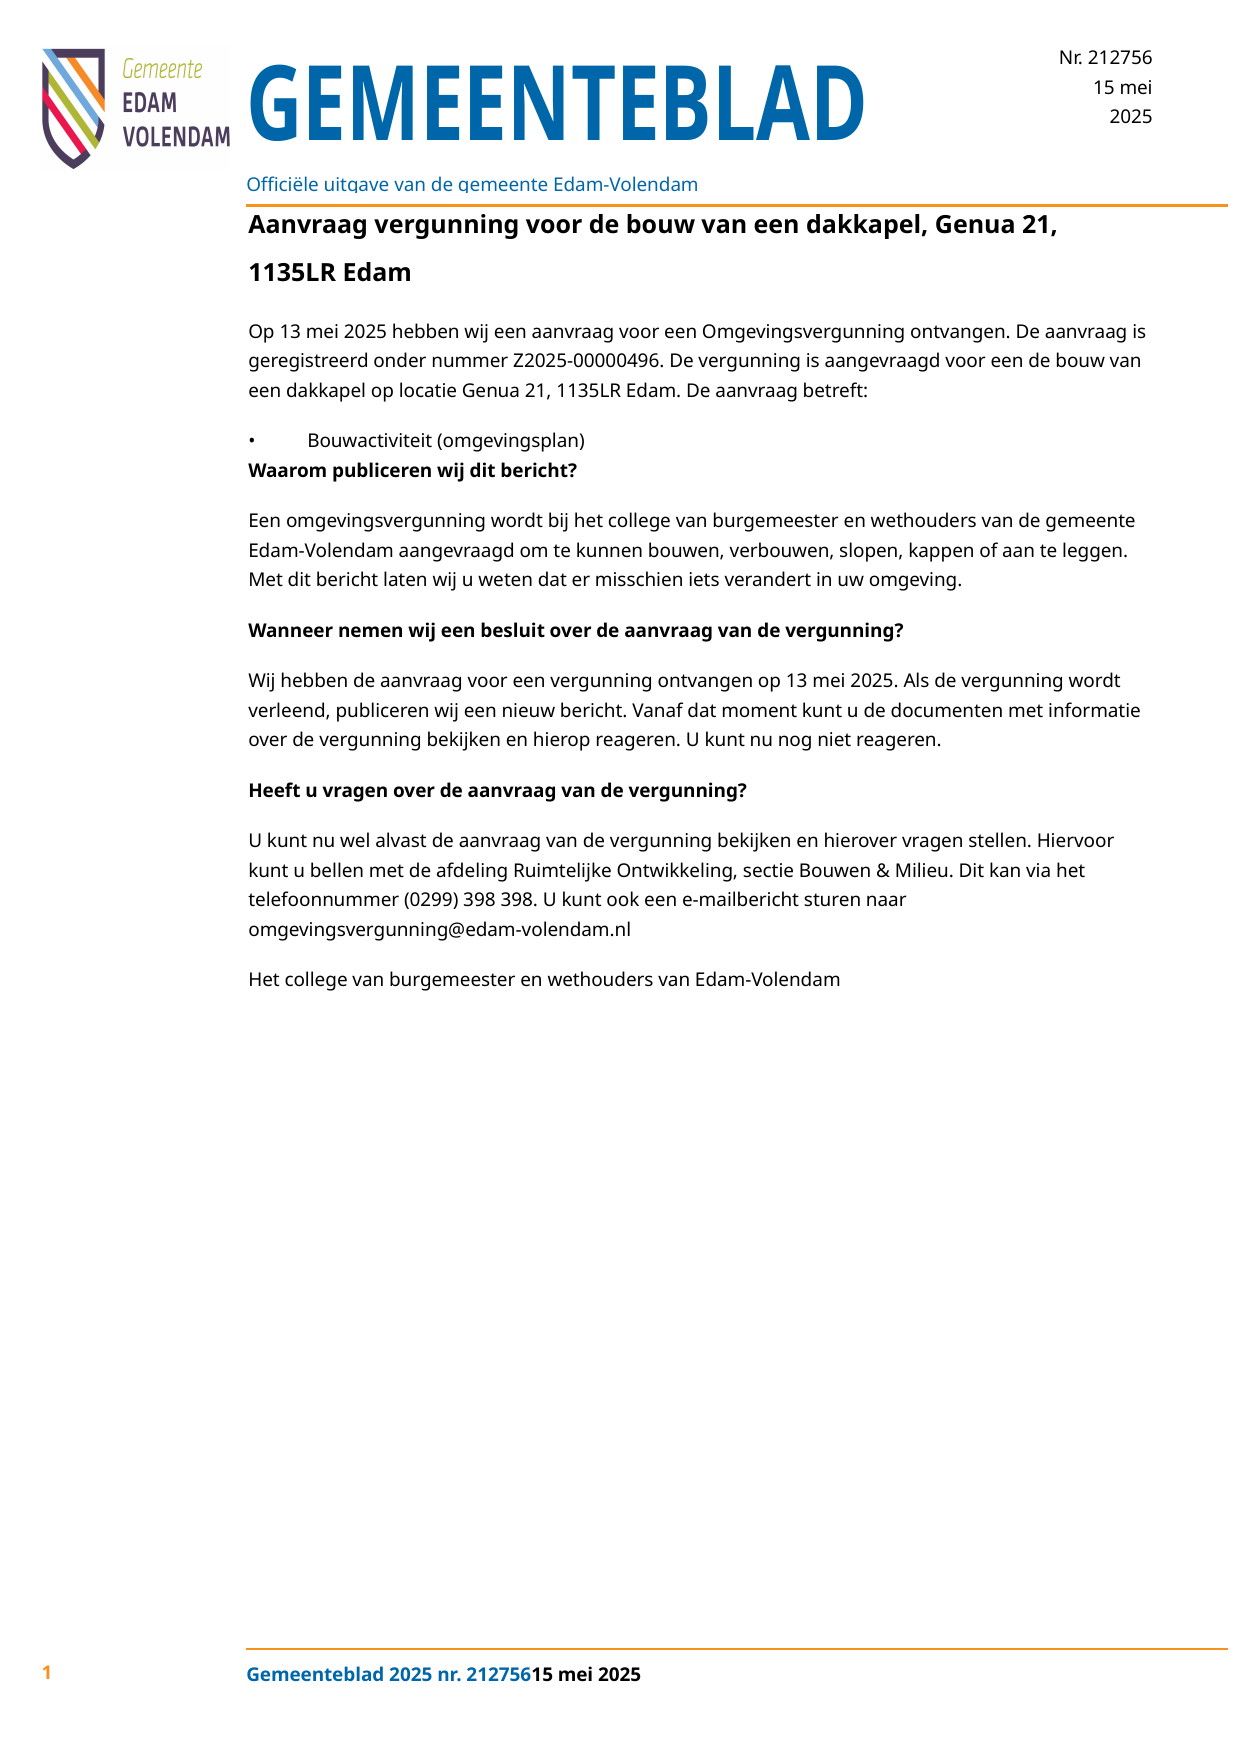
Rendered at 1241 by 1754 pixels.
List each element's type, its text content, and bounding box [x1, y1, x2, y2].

picture [41, 47, 231, 172]
text Het college van burgemeester en wethouders van Edam-Volendam [248, 967, 1152, 992]
list Bouwactiviteit (omgevingsplan) [248, 427, 1152, 453]
text Een omgevingsvergunning wordt bij het college van burgemeester en wethouders van de gemeente Edam-Volendam aangevraagd om te kunnen bouwen, verbouwen, slopen, kappen of aan te leggen. Met dit bericht laten wij u weten dat er misschien iets verandert in uw omgeving. [248, 507, 1152, 592]
text Heeft u vragen over de aanvraag van de vergunning? [248, 777, 1152, 803]
text Aanvraag vergunning voor de bouw van een dakkapel, Genua 21, 1135LR Edam [248, 207, 1152, 288]
text Waarom publiceren wij dit bericht? [248, 457, 1152, 483]
text Op 13 mei 2025 hebben wij een aanvraag voor een Omgevingsvergunning ontvangen. De aanvraag is geregistreerd onder nummer Z2025-00000496. De vergunning is aangevraagd voor een de bouw van een dakkapel op locatie Genua 21, 1135LR Edam. De aanvraag betreft: [248, 318, 1152, 403]
text U kunt nu wel alvast de aanvraag van de vergunning bekijken en hierover vragen stellen. Hiervoor kunt u bellen met de afdeling Ruimtelijke Ontwikkeling, sectie Bouwen & Milieu. Dit kan via het telefoonnummer (0299) 398 398. U kunt ook een e-mailbericht sturen naar omgevingsvergunning@edam-volendam.nl [248, 827, 1152, 942]
text Wij hebben de aanvraag voor een vergunning ontvangen op 13 mei 2025. Als de vergunning wordt verleend, publiceren wij een nieuw bericht. Vanaf dat moment kunt u de documenten met informatie over de vergunning bekijken en hierop reageren. U kunt nu nog niet reageren. [248, 667, 1152, 752]
text Wanneer nemen wij een besluit over de aanvraag van de vergunning? [248, 617, 1152, 643]
